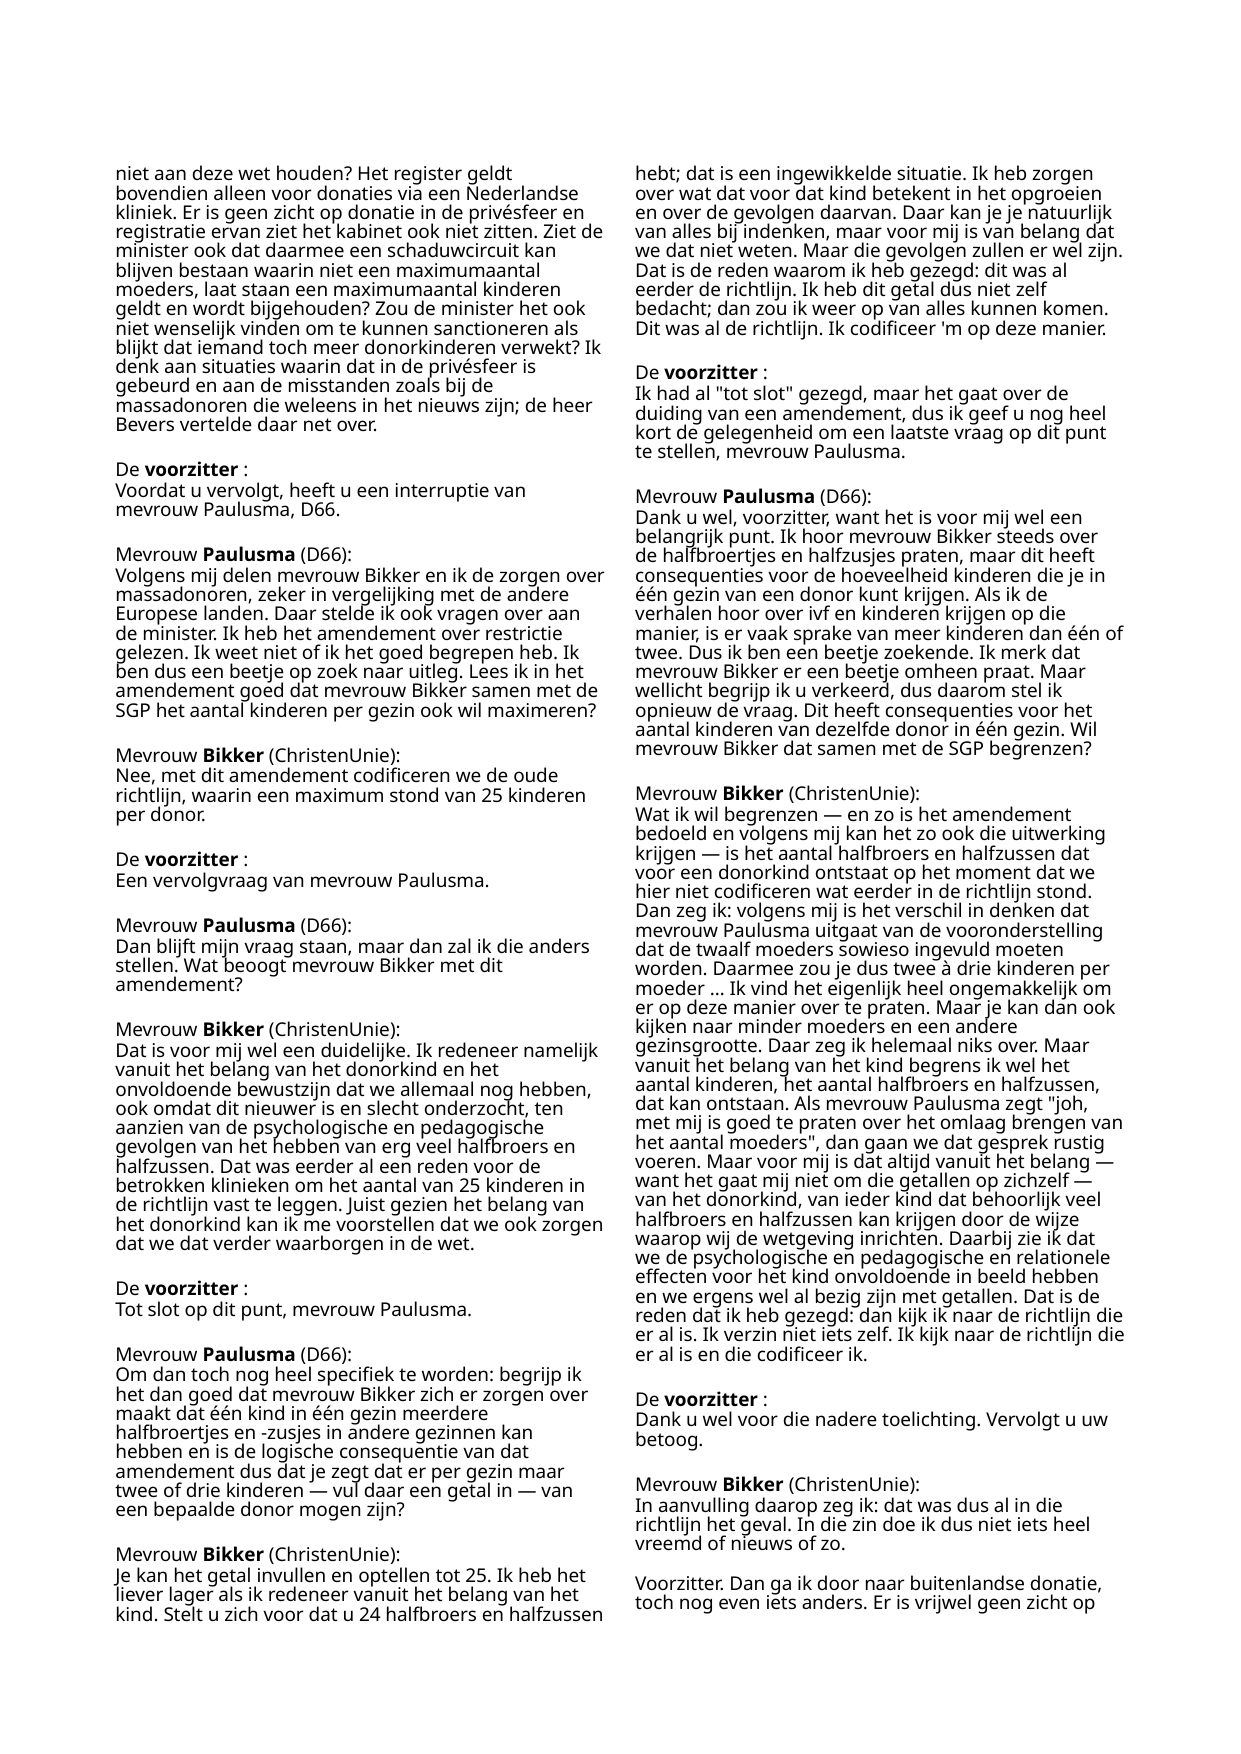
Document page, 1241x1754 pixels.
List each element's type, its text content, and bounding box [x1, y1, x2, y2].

text Dank u wel, voorzitter, want het is voor mij wel een belangrijk punt. Ik hoor mevrouw Bikker steeds over de halfbroertjes en halfzusjes praten, maar dit heeft consequenties voor de hoeveelheid kinderen die je in één gezin van een donor kunt krijgen. Als ik de verhalen hoor over ivf en kinderen krijgen op die manier, is er vaak sprake van meer kinderen dan één of twee. Dus ik ben een beetje zoekende. Ik merk dat mevrouw Bikker er een beetje omheen praat. Maar wellicht begrijp ik u verkeerd, dus daarom stel ik opnieuw de vraag. Dit heeft consequenties voor het aantal kinderen van dezelfde donor in één gezin. Wil mevrouw Bikker dat samen met de SGP begrenzen? [635, 509, 1125, 759]
text Een vervolgvraag van mevrouw Paulusma. [115, 872, 605, 891]
text Mevrouw Bikker (ChristenUnie): [115, 742, 605, 767]
text Dank u wel voor die nadere toelichting. Vervolgt u uw betoog. [635, 1411, 1125, 1450]
text Mevrouw Bikker (ChristenUnie): [635, 780, 1125, 806]
text niet aan deze wet houden? Het register geldt bovendien alleen voor donaties via een Nederlandse kliniek. Er is geen zicht op donatie in de privésfeer en registratie ervan ziet het kabinet ook niet zitten. Ziet de minister ook dat daarmee een schaduwcircuit kan blijven bestaan waarin niet een maximumaantal moeders, laat staan een maximumaantal kinderen geldt en wordt bijgehouden? Zou de minister het ook niet wenselijk vinden om te kunnen sanctioneren als blijkt dat iemand toch meer donorkinderen verwekt? Ik denk aan situaties waarin dat in de privésfeer is gebeurd en aan de misstanden zoals bij de massadonoren die weleens in het nieuws zijn; de heer Bevers vertelde daar net over. [115, 165, 605, 435]
text Dat is voor mij wel een duidelijke. Ik redeneer namelijk vanuit het belang van het donorkind en het onvoldoende bewustzijn dat we allemaal nog hebben, ook omdat dit nieuwer is en slecht onderzocht, ten aanzien van de psychologische en pedagogische gevolgen van het hebben van erg veel halfbroers en halfzussen. Dat was eerder al een reden voor de betrokken klinieken om het aantal van 25 kinderen in de richtlijn vast te leggen. Juist gezien het belang van het donorkind kan ik me voorstellen dat we ook zorgen dat we dat verder waarborgen in de wet. [115, 1042, 605, 1254]
text Mevrouw Bikker (ChristenUnie): [115, 1541, 605, 1567]
text Voordat u vervolgt, heeft u een interruptie van mevrouw Paulusma, D66. [115, 482, 605, 520]
text De voorzitter : [635, 1386, 1125, 1411]
text Voorzitter. Dan ga ik door naar buitenlandse donatie, toch nog even iets anders. Er is vrijwel geen zicht op [635, 1575, 1125, 1614]
text Dan blijft mijn vraag staan, maar dan zal ik die anders stellen. Wat beoogt mevrouw Bikker met dit amendement? [115, 938, 605, 996]
text Mevrouw Bikker (ChristenUnie): [115, 1016, 605, 1042]
text De voorzitter : [115, 456, 605, 482]
text Je kan het getal invullen en optellen tot 25. Ik heb het liever lager als ik redeneer vanuit het belang van het kind. Stelt u zich voor dat u 24 halfbroers en halfzussen [115, 1567, 605, 1625]
text Nee, met dit amendement codificeren we de oude richtlijn, waarin een maximum stond van 25 kinderen per donor. [115, 767, 605, 825]
text hebt; dat is een ingewikkelde situatie. Ik heb zorgen over wat dat voor dat kind betekent in het opgroeien en over de gevolgen daarvan. Daar kan je je natuurlijk van alles bij indenken, maar voor mij is van belang dat we dat niet weten. Maar die gevolgen zullen er wel zijn. Dat is de reden waarom ik heb gezegd: dit was al eerder de richtlijn. Ik heb dit getal dus niet zelf bedacht; dan zou ik weer op van alles kunnen komen. Dit was al de richtlijn. Ik codificeer 'm op deze manier. [635, 165, 1125, 339]
text Mevrouw Paulusma (D66): [635, 483, 1125, 509]
text Wat ik wil begrenzen — en zo is het amendement bedoeld en volgens mij kan het zo ook die uitwerking krijgen — is het aantal halfbroers en halfzussen dat voor een donorkind ontstaat op het moment dat we hier niet codificeren wat eerder in de richtlijn stond. Dan zeg ik: volgens mij is het verschil in denken dat mevrouw Paulusma uitgaat van de vooronderstelling dat de twaalf moeders sowieso ingevuld moeten worden. Daarmee zou je dus twee à drie kinderen per moeder … Ik vind het eigenlijk heel ongemakkelijk om er op deze manier over te praten. Maar je kan dan ook kijken naar minder moeders en een andere gezinsgrootte. Daar zeg ik helemaal niks over. Maar vanuit het belang van het kind begrens ik wel het aantal kinderen, het aantal halfbroers en halfzussen, dat kan ontstaan. Als mevrouw Paulusma zegt "joh, met mij is goed te praten over het omlaag brengen van het aantal moeders", dan gaan we dat gesprek rustig voeren. Maar voor mij is dat altijd vanuit het belang — want het gaat mij niet om die getallen op zichzelf — van het donorkind, van ieder kind dat behoorlijk veel halfbroers en halfzussen kan krijgen door de wijze waarop wij de wetgeving inrichten. Daarbij zie ik dat we de psychologische en pedagogische en relationele effecten voor het kind onvoldoende in beeld hebben en we ergens wel al bezig zijn met getallen. Dat is de reden dat ik heb gezegd: dan kijk ik naar de richtlijn die er al is. Ik verzin niet iets zelf. Ik kijk naar de richtlijn die er al is en die codificeer ik. [635, 806, 1125, 1365]
text Volgens mij delen mevrouw Bikker en ik de zorgen over massadonoren, zeker in vergelijking met de andere Europese landen. Daar stelde ik ook vragen over aan de minister. Ik heb het amendement over restrictie gelezen. Ik weet niet of ik het goed begrepen heb. Ik ben dus een beetje op zoek naar uitleg. Lees ik in het amendement goed dat mevrouw Bikker samen met de SGP het aantal kinderen per gezin ook wil maximeren? [115, 567, 605, 721]
text Ik had al "tot slot" gezegd, maar het gaat over de duiding van een amendement, dus ik geef u nog heel kort de gelegenheid om een laatste vraag op dit punt te stellen, mevrouw Paulusma. [635, 385, 1125, 462]
text Tot slot op dit punt, mevrouw Paulusma. [115, 1301, 605, 1320]
text In aanvulling daarop zeg ik: dat was dus al in die richtlijn het geval. In die zin doe ik dus niet iets heel vreemd of nieuws of zo. [635, 1497, 1125, 1554]
text Mevrouw Bikker (ChristenUnie): [635, 1471, 1125, 1497]
text Om dan toch nog heel specifiek te worden: begrijp ik het dan goed dat mevrouw Bikker zich er zorgen over maakt dat één kind in één gezin meerdere halfbroertjes en -zusjes in andere gezinnen kan hebben en is de logische consequentie van dat amendement dus dat je zegt dat er per gezin maar twee of drie kinderen — vul daar een getal in — van een bepaalde donor mogen zijn? [115, 1366, 605, 1521]
text Mevrouw Paulusma (D66): [115, 912, 605, 938]
text De voorzitter : [115, 846, 605, 872]
text Mevrouw Paulusma (D66): [115, 541, 605, 567]
text De voorzitter : [635, 359, 1125, 385]
text Mevrouw Paulusma (D66): [115, 1341, 605, 1366]
text De voorzitter : [115, 1275, 605, 1301]
